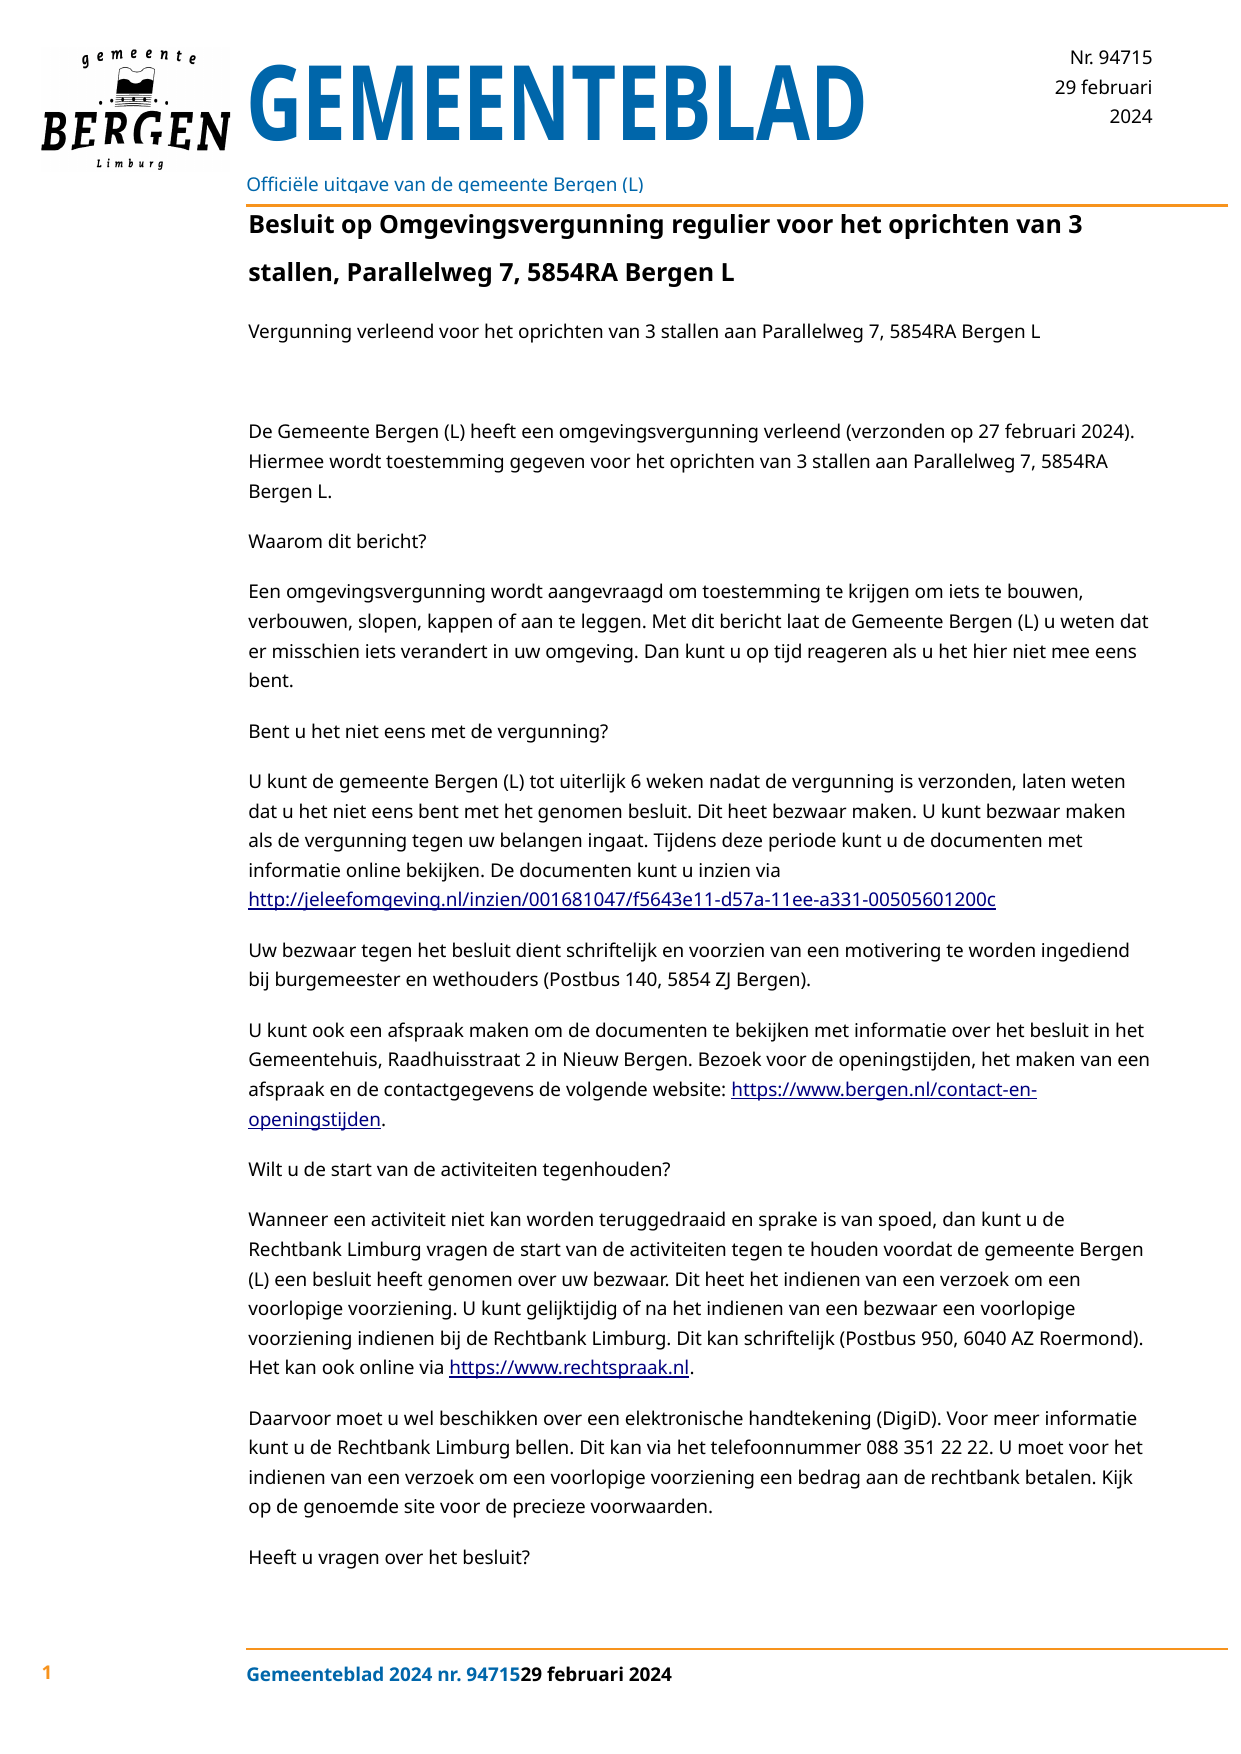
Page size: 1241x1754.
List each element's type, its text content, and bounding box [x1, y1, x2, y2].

picture [41, 47, 231, 172]
text Wanneer een activiteit niet kan worden teruggedraaid en sprake is van spoed, dan kunt u de Rechtbank Limburg vragen de start van de activiteiten tegen te houden voordat de gemeente Bergen (L) een besluit heeft genomen over uw bezwaar. Dit heet het indienen van een verzoek om een voorlopige voorziening. U kunt gelijktijdig of na het indienen van een bezwaar een voorlopige voorziening indienen bij de Rechtbank Limburg. Dit kan schriftelijk (Postbus 950, 6040 AZ Roermond). Het kan ook online via https://www.rechtspraak.nl. [248, 1207, 1152, 1380]
text Waarom dit bericht? [248, 528, 1152, 554]
text Vergunning verleend voor het oprichten van 3 stallen aan Parallelweg 7, 5854RA Bergen L [248, 318, 1152, 344]
text Uw bezwaar tegen het besluit dient schriftelijk en voorzien van een motivering te worden ingediend bij burgemeester en wethouders (Postbus 140, 5854 ZJ Bergen). [248, 937, 1152, 992]
text Een omgevingsvergunning wordt aangevraagd om toestemming te krijgen om iets te bouwen, verbouwen, slopen, kappen of aan te leggen. Met dit bericht laat de Gemeente Bergen (L) u weten dat er misschien iets verandert in uw omgeving. Dan kunt u op tijd reageren als u het hier niet mee eens bent. [248, 579, 1152, 693]
text Bent u het niet eens met de vergunning? [248, 718, 1152, 744]
text U kunt de gemeente Bergen (L) tot uiterlijk 6 weken nadat de vergunning is verzonden, laten weten dat u het niet eens bent met het genomen besluit. Dit heet bezwaar maken. U kunt bezwaar maken als de vergunning tegen uw belangen ingaat. Tijdens deze periode kunt u de documenten met informatie online bekijken. De documenten kunt u inzien via http://jeleefomgeving.nl/inzien/001681047/f5643e11-d57a-11ee-a331-00505601200c [248, 768, 1152, 912]
text Besluit op Omgevingsvergunning regulier voor het oprichten van 3 stallen, Parallelweg 7, 5854RA Bergen L [248, 207, 1152, 288]
text U kunt ook een afspraak maken om de documenten te bekijken met informatie over het besluit in het Gemeentehuis, Raadhuisstraat 2 in Nieuw Bergen. Bezoek voor de openingstijden, het maken van een afspraak en de contactgegevens de volgende website: https://www.bergen.nl/contact-en-openingstijden. [248, 1017, 1152, 1132]
text Daarvoor moet u wel beschikken over een elektronische handtekening (DigiD). Voor meer informatie kunt u de Rechtbank Limburg bellen. Dit kan via het telefoonnummer 088 351 22 22. U moet voor het indienen van een verzoek om een voorlopige voorziening een bedrag aan de rechtbank betalen. Kijk op de genoemde site voor de precieze voorwaarden. [248, 1405, 1152, 1519]
text De Gemeente Bergen (L) heeft een omgevingsvergunning verleend (verzonden op 27 februari 2024). Hiermee wordt toestemming gegeven voor het oprichten van 3 stallen aan Parallelweg 7, 5854RA Bergen L. [248, 419, 1152, 504]
text Wilt u de start van de activiteiten tegenhouden? [248, 1156, 1152, 1182]
text Heeft u vragen over het besluit? [248, 1544, 1152, 1570]
